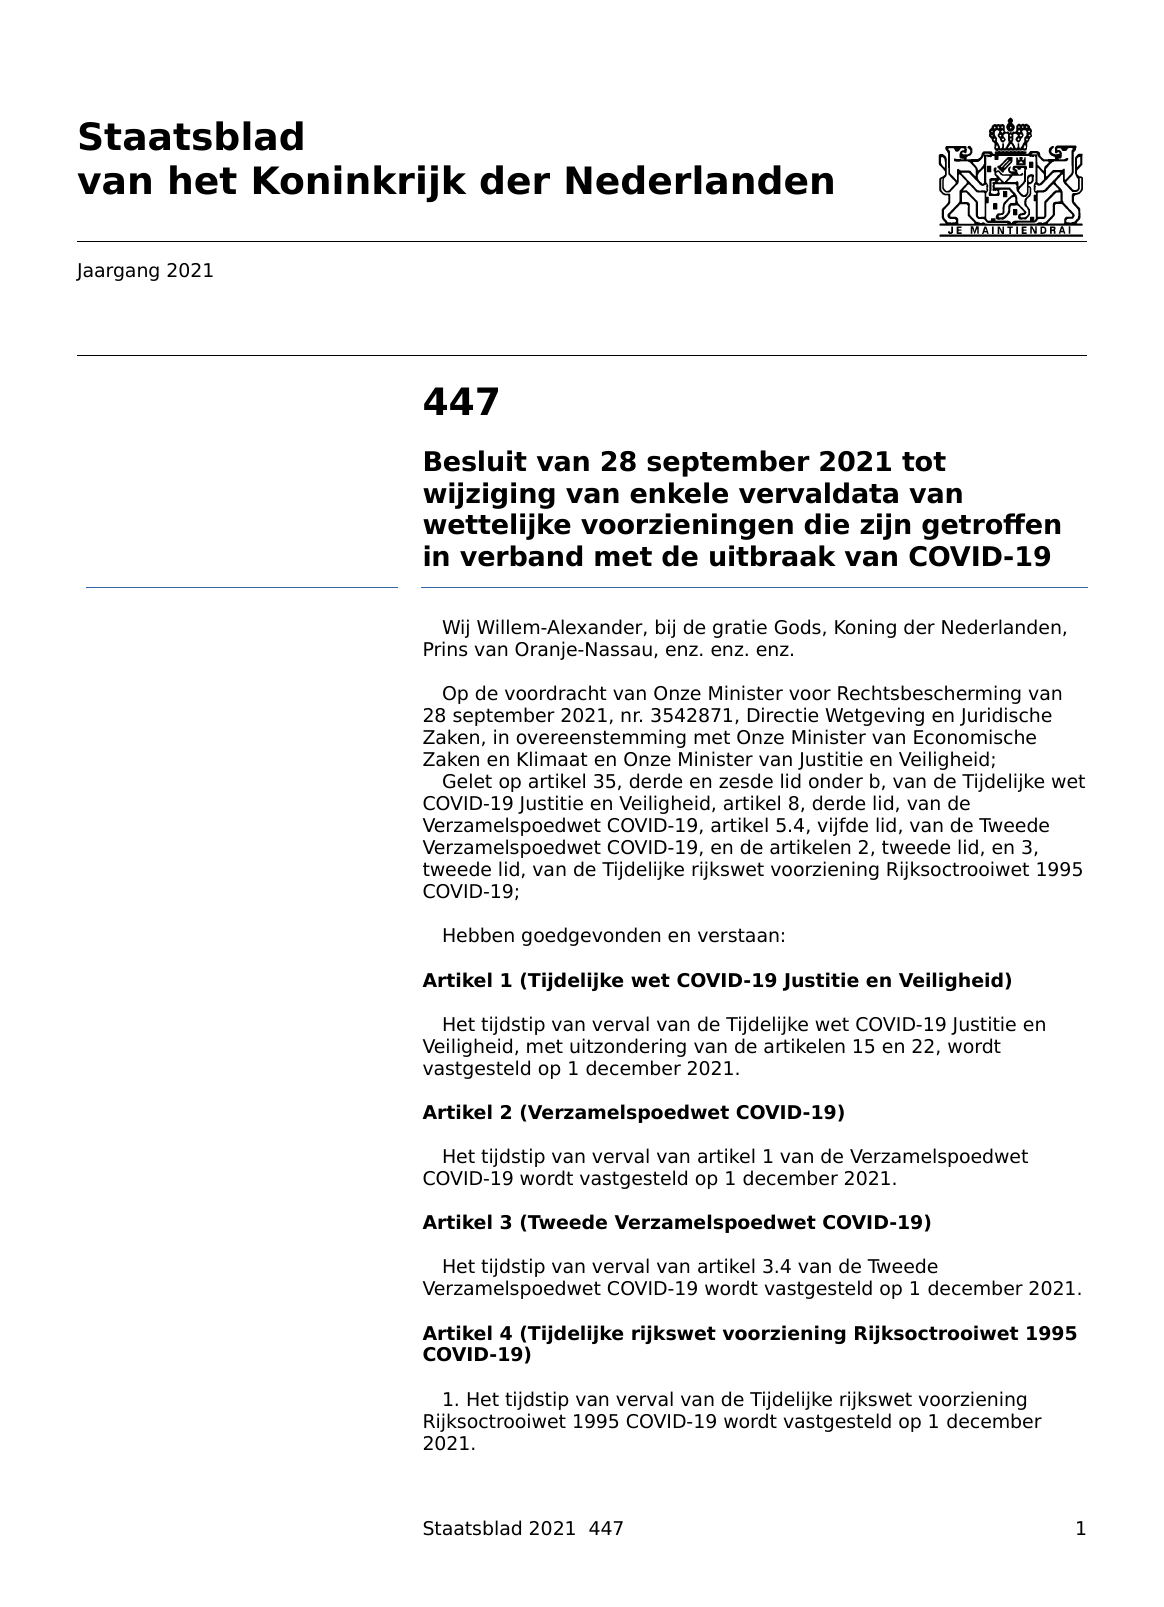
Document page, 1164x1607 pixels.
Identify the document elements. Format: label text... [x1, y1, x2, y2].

subtitle Artikel 4 (Tijdelijke rijkswet voorziening Rijksoctrooiwet 1995 COVID-19) [422, 1322, 1087, 1366]
text Het tijdstip van verval van artikel 3.4 van de Tweede Verzamelspoedwet COVID-19 wordt vastgesteld op 1 december 2021. [422, 1256, 1087, 1300]
text Besluit van 28 september 2021 tot wijziging van enkele vervaldata van wettelijke voorzieningen die zijn getroffen in verband met de uitbraak van COVID-19 [422, 447, 1087, 573]
text 1. Het tijdstip van verval van de Tijdelijke rijkswet voorziening Rijksoctrooiwet 1995 COVID-19 wordt vastgesteld op 1 december 2021. [422, 1388, 1087, 1454]
picture [936, 115, 1087, 240]
subtitle Artikel 3 (Tweede Verzamelspoedwet COVID-19) [422, 1212, 1087, 1234]
subtitle 447 [422, 381, 1087, 424]
table_header Staatsblad van het Koninkrijk der Nederlanden [77, 100, 886, 241]
text Wij Willem-Alexander, bij de gratie Gods, Koning der Nederlanden, Prins van Oranje-Nassau, enz. enz. enz. [422, 617, 1087, 661]
text Hebben goedgevonden en verstaan: [422, 925, 1087, 947]
text Op de voordracht van Onze Minister voor Rechtsbescherming van 28 september 2021, nr. 3542871, Directie Wetgeving en Juridische Zaken, in overeenstemming met Onze Minister van Economische Zaken en Klimaat en Onze Minister van Justitie en Veiligheid; [422, 683, 1087, 771]
subtitle Artikel 1 (Tijdelijke wet COVID-19 Justitie en Veiligheid) [422, 969, 1087, 991]
text Het tijdstip van verval van artikel 1 van de Verzamelspoedwet COVID-19 wordt vastgesteld op 1 december 2021. [422, 1146, 1087, 1190]
text Het tijdstip van verval van de Tijdelijke wet COVID-19 Justitie en Veiligheid, met uitzondering van de artikelen 15 en 22, wordt vastgesteld op 1 december 2021. [422, 1014, 1087, 1079]
table_cell Jaargang 2021 [77, 242, 1087, 355]
text Gelet op artikel 35, derde en zesde lid onder b, van de Tijdelijke wet COVID-19 Justitie en Veiligheid, artikel 8, derde lid, van de Verzamelspoedwet COVID-19, artikel 5.4, vijfde lid, van de Tweede Verzamelspoedwet COVID-19, en de artikelen 2, tweede lid, en 3, tweede lid, van de Tijdelijke rijkswet voorziening Rijksoctrooiwet 1995 COVID-19; [422, 771, 1087, 903]
subtitle Artikel 2 (Verzamelspoedwet COVID-19) [422, 1102, 1087, 1124]
table_header [886, 100, 1087, 241]
